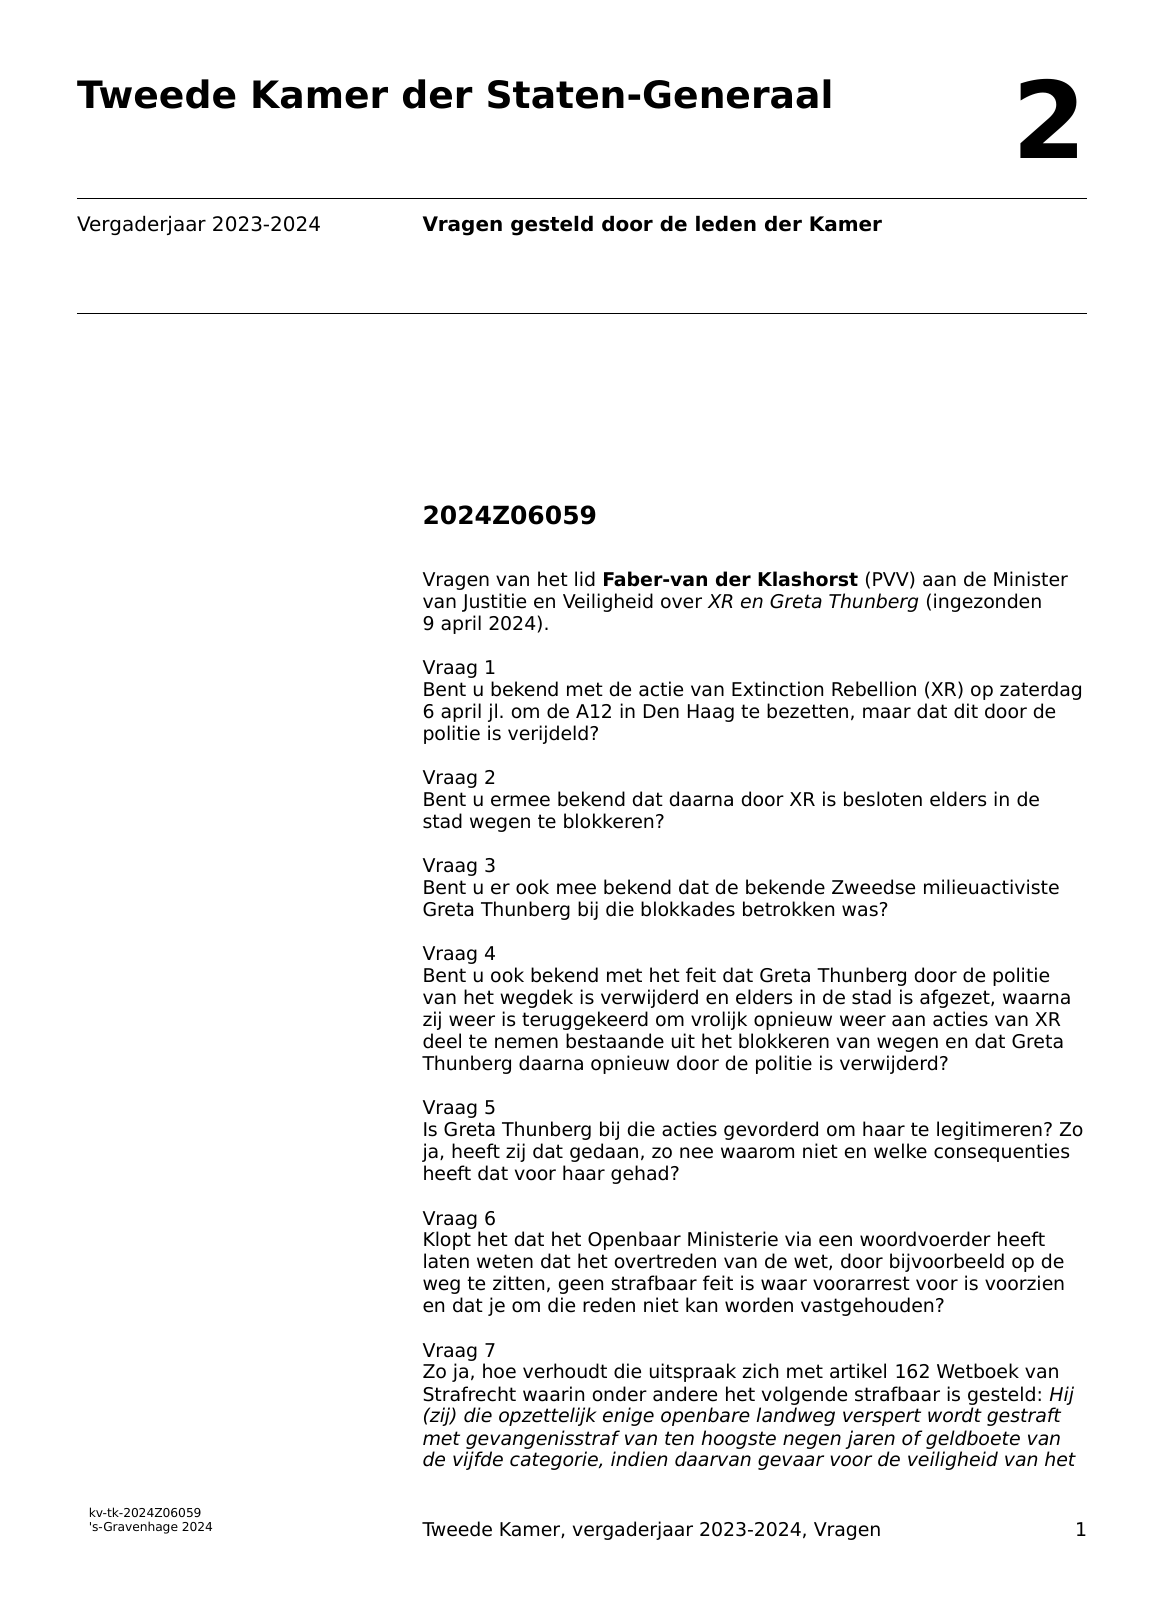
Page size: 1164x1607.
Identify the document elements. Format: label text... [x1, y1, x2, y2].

text Bent u bekend met de actie van Extinction Rebellion (XR) op zaterdag 6 april jl. om de A12 in Den Haag te bezetten, maar dat dit door de politie is verijdeld? [422, 679, 1087, 745]
text Bent u er ook mee bekend dat de bekende Zweedse milieuactiviste Greta Thunberg bij die blokkades betrokken was? [422, 877, 1087, 921]
text Vraag 6 [422, 1207, 1087, 1229]
text Vraag 1 [422, 657, 1087, 679]
text Bent u ook bekend met het feit dat Greta Thunberg door de politie van het wegdek is verwijderd en elders in de stad is afgezet, waarna zij weer is teruggekeerd om vrolijk opnieuw weer aan acties van XR deel te nemen bestaande uit het blokkeren van wegen en dat Greta Thunberg daarna opnieuw door de politie is verwijderd? [422, 965, 1087, 1075]
text 2024Z06059 [422, 501, 1087, 531]
text Vraag 3 [422, 855, 1087, 877]
text Vraag 2 [422, 767, 1087, 789]
text Is Greta Thunberg bij die acties gevorderd om haar te legitimeren? Zo ja, heeft zij dat gedaan, zo nee waarom niet en welke consequenties heeft dat voor haar gehad? [422, 1119, 1087, 1185]
text Klopt het dat het Openbaar Ministerie via een woordvoerder heeft laten weten dat het overtreden van de wet, door bijvoorbeeld op de weg te zitten, geen strafbaar feit is waar voorarrest voor is voorzien en dat je om die reden niet kan worden vastgehouden? [422, 1229, 1087, 1317]
table_header Tweede Kamer der Staten-Generaal [77, 59, 886, 198]
table_cell Vergaderjaar 2023-2024 [77, 199, 422, 313]
text Vraag 7 [422, 1339, 1087, 1361]
text Vragen van het lid Faber-van der Klashorst (PVV) aan de Minister van Justitie en Veiligheid over XR en Greta Thunberg (ingezonden 9 april 2024). [422, 569, 1087, 635]
text kv-tk-2024Z06059 [88, 1506, 323, 1520]
text Vraag 5 [422, 1097, 1087, 1119]
text 's-Gravenhage 2024 [88, 1520, 323, 1534]
text Vraag 4 [422, 943, 1087, 965]
text Bent u ermee bekend dat daarna door XR is besloten elders in de stad wegen te blokkeren? [422, 789, 1087, 833]
table_header 2 [886, 59, 1087, 198]
text Zo ja, hoe verhoudt die uitspraak zich met artikel 162 Wetboek van Strafrecht waarin onder andere het volgende strafbaar is gesteld: Hij (zij) die opzettelijk enige openbare landweg verspert wordt gestraft met gevangenisstraf van ten hoogste negen jaren of geldboete van de vijfde categorie, indien daarvan gevaar voor de veiligheid van het [422, 1361, 1087, 1471]
table_cell Vragen gesteld door de leden der Kamer [422, 199, 1087, 313]
